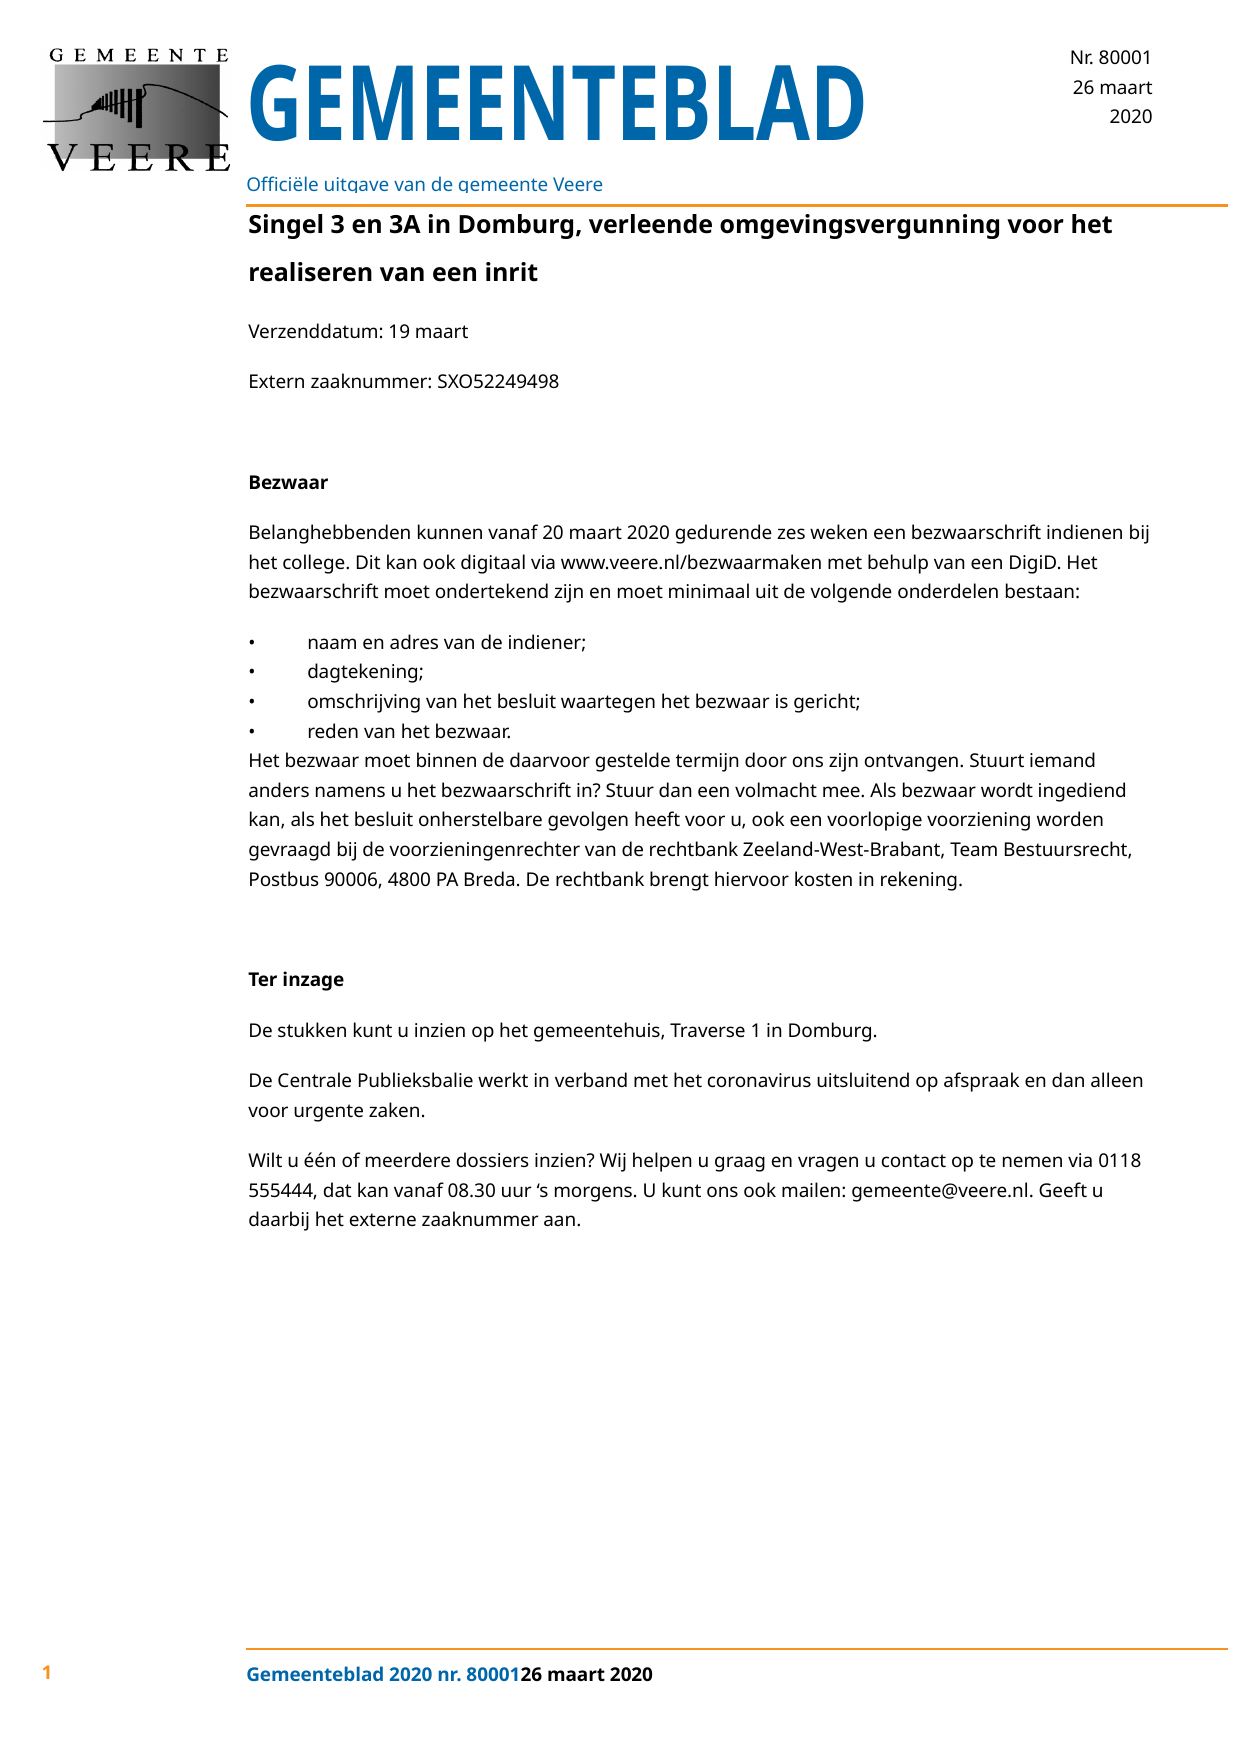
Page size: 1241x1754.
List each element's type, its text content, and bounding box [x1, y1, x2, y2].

text Verzenddatum: 19 maart [248, 318, 1152, 344]
list dagtekening; [248, 659, 1152, 684]
text Belanghebbenden kunnen vanaf 20 maart 2020 gedurende zes weken een bezwaarschrift indienen bij het college. Dit kan ook digitaal via www.veere.nl/bezwaarmaken met behulp van een DigiD. Het bezwaarschrift moet ondertekend zijn en moet minimaal uit de volgende onderdelen bestaan: [248, 519, 1152, 604]
text De stukken kunt u inzien op het gemeentehuis, Traverse 1 in Domburg. [248, 1017, 1152, 1043]
list omschrijving van het besluit waartegen het bezwaar is gericht; [248, 688, 1152, 714]
text Extern zaaknummer: SXO52249498 [248, 368, 1152, 394]
text Wilt u één of meerdere dossiers inzien? Wij helpen u graag en vragen u contact op te nemen via 0118 555444, dat kan vanaf 08.30 uur ‘s morgens. U kunt ons ook mailen: gemeente@veere.nl. Geeft u daarbij het externe zaaknummer aan. [248, 1147, 1152, 1232]
text Het bezwaar moet binnen de daarvoor gestelde termijn door ons zijn ontvangen. Stuurt iemand anders namens u het bezwaarschrift in? Stuur dan een volmacht mee. Als bezwaar wordt ingediend kan, als het besluit onherstelbare gevolgen heeft voor u, ook een voorlopige voorziening worden gevraagd bij de voorzieningenrechter van de rechtbank Zeeland-West-Brabant, Team Bestuursrecht, Postbus 90006, 4800 PA Breda. De rechtbank brengt hiervoor kosten in rekening. [248, 747, 1152, 892]
text De Centrale Publieksbalie werkt in verband met het coronavirus uitsluitend op afspraak en dan alleen voor urgente zaken. [248, 1067, 1152, 1123]
text Singel 3 en 3A in Domburg, verleende omgevingsvergunning voor het realiseren van een inrit [248, 207, 1152, 288]
text Ter inzage [248, 967, 1152, 992]
picture [41, 47, 231, 172]
list naam en adres van de indiener; [248, 629, 1152, 655]
text Bezwaar [248, 469, 1152, 495]
list reden van het bezwaar. [248, 718, 1152, 744]
